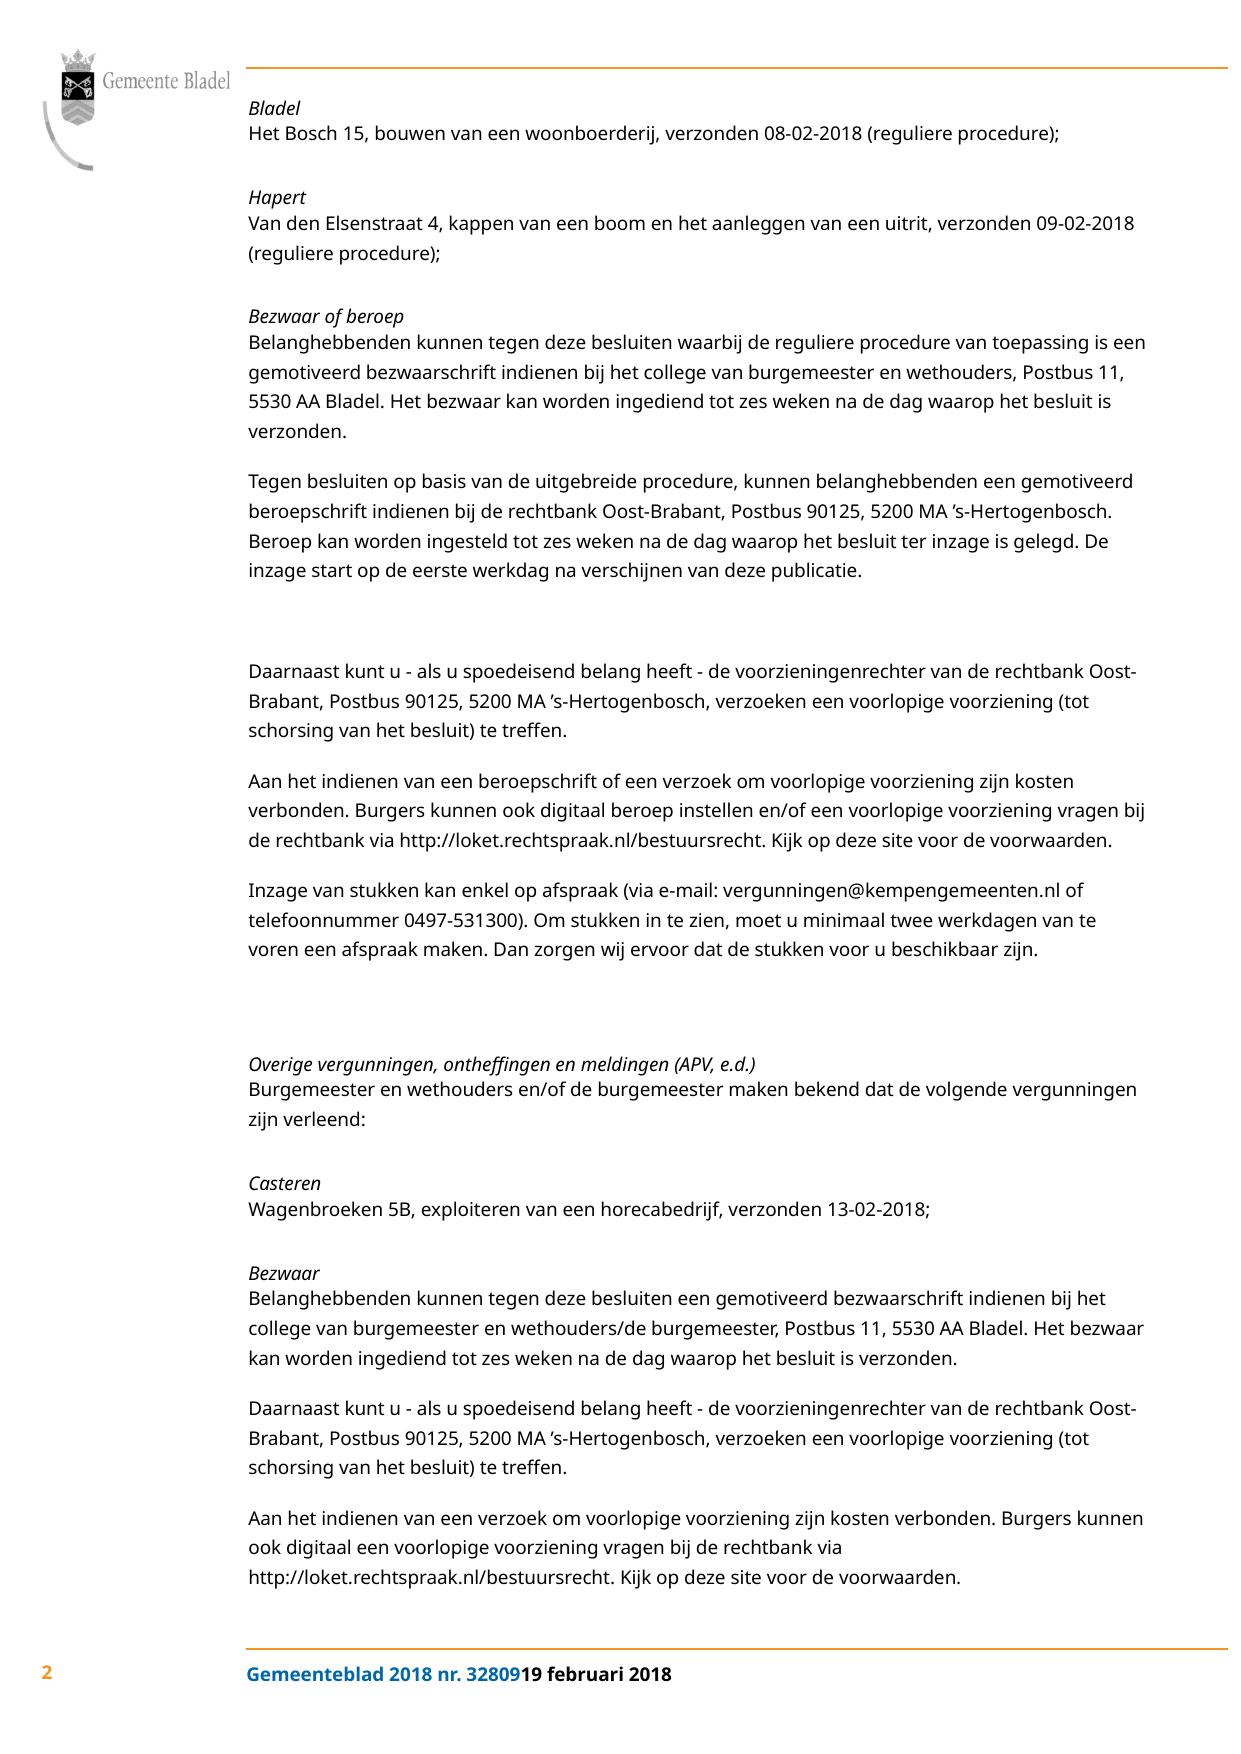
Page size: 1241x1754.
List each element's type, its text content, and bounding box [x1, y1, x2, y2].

picture [41, 47, 231, 172]
text Overige vergunningen, ontheffingen en meldingen (APV, e.d.) [248, 1051, 1152, 1077]
text Burgemeester en wethouders en/of de burgemeester maken bekend dat de volgende vergunningen zijn verleend: [248, 1077, 1152, 1132]
text Daarnaast kunt u - als u spoedeisend belang heeft - de voorzieningenrechter van de rechtbank Oost-Brabant, Postbus 90125, 5200 MA ’s-Hertogenbosch, verzoeken een voorlopige voorziening (tot schorsing van het besluit) te treffen. [248, 658, 1152, 743]
text Het Bosch 15, bouwen van een woonboerderij, verzonden 08-02-2018 (reguliere procedure); [248, 121, 1152, 146]
text Bezwaar [248, 1260, 1152, 1286]
text Bladel [248, 95, 1152, 121]
text Hapert [248, 184, 1152, 210]
text Casteren [248, 1170, 1152, 1196]
text Wagenbroeken 5B, exploiteren van een horecabedrijf, verzonden 13-02-2018; [248, 1196, 1152, 1222]
text Bezwaar of beroep [248, 304, 1152, 329]
text Tegen besluiten op basis van de uitgebreide procedure, kunnen belanghebbenden een gemotiveerd beroepschrift indienen bij de rechtbank Oost-Brabant, Postbus 90125, 5200 MA ’s-Hertogenbosch. Beroep kan worden ingesteld tot zes weken na de dag waarop het besluit ter inzage is gelegd. De inzage start op de eerste werkdag na verschijnen van deze publicatie. [248, 469, 1152, 583]
text Belanghebbenden kunnen tegen deze besluiten een gemotiveerd bezwaarschrift indienen bij het college van burgemeester en wethouders/de burgemeester, Postbus 11, 5530 AA Bladel. Het bezwaar kan worden ingediend tot zes weken na de dag waarop het besluit is verzonden. [248, 1286, 1152, 1371]
text Aan het indienen van een beroepschrift of een verzoek om voorlopige voorziening zijn kosten verbonden. Burgers kunnen ook digitaal beroep instellen en/of een voorlopige voorziening vragen bij de rechtbank via http://loket.rechtspraak.nl/bestuursrecht. Kijk op deze site voor de voorwaarden. [248, 768, 1152, 853]
text Belanghebbenden kunnen tegen deze besluiten waarbij de reguliere procedure van toepassing is een gemotiveerd bezwaarschrift indienen bij het college van burgemeester en wethouders, Postbus 11, 5530 AA Bladel. Het bezwaar kan worden ingediend tot zes weken na de dag waarop het besluit is verzonden. [248, 329, 1152, 444]
text Van den Elsenstraat 4, kappen van een boom en het aanleggen van een uitrit, verzonden 09-02-2018 (reguliere procedure); [248, 210, 1152, 266]
text Daarnaast kunt u - als u spoedeisend belang heeft - de voorzieningenrechter van de rechtbank Oost-Brabant, Postbus 90125, 5200 MA ’s-Hertogenbosch, verzoeken een voorlopige voorziening (tot schorsing van het besluit) te treffen. [248, 1395, 1152, 1480]
text Inzage van stukken kan enkel op afspraak (via e-mail: vergunningen@kempengemeenten.nl of telefoonnummer 0497-531300). Om stukken in te zien, moet u minimaal twee werkdagen van te voren een afspraak maken. Dan zorgen wij ervoor dat de stukken voor u beschikbaar zijn. [248, 877, 1152, 962]
text Aan het indienen van een verzoek om voorlopige voorziening zijn kosten verbonden. Burgers kunnen ook digitaal een voorlopige voorziening vragen bij de rechtbank via http://loket.rechtspraak.nl/bestuursrecht. Kijk op deze site voor de voorwaarden. [248, 1505, 1152, 1590]
